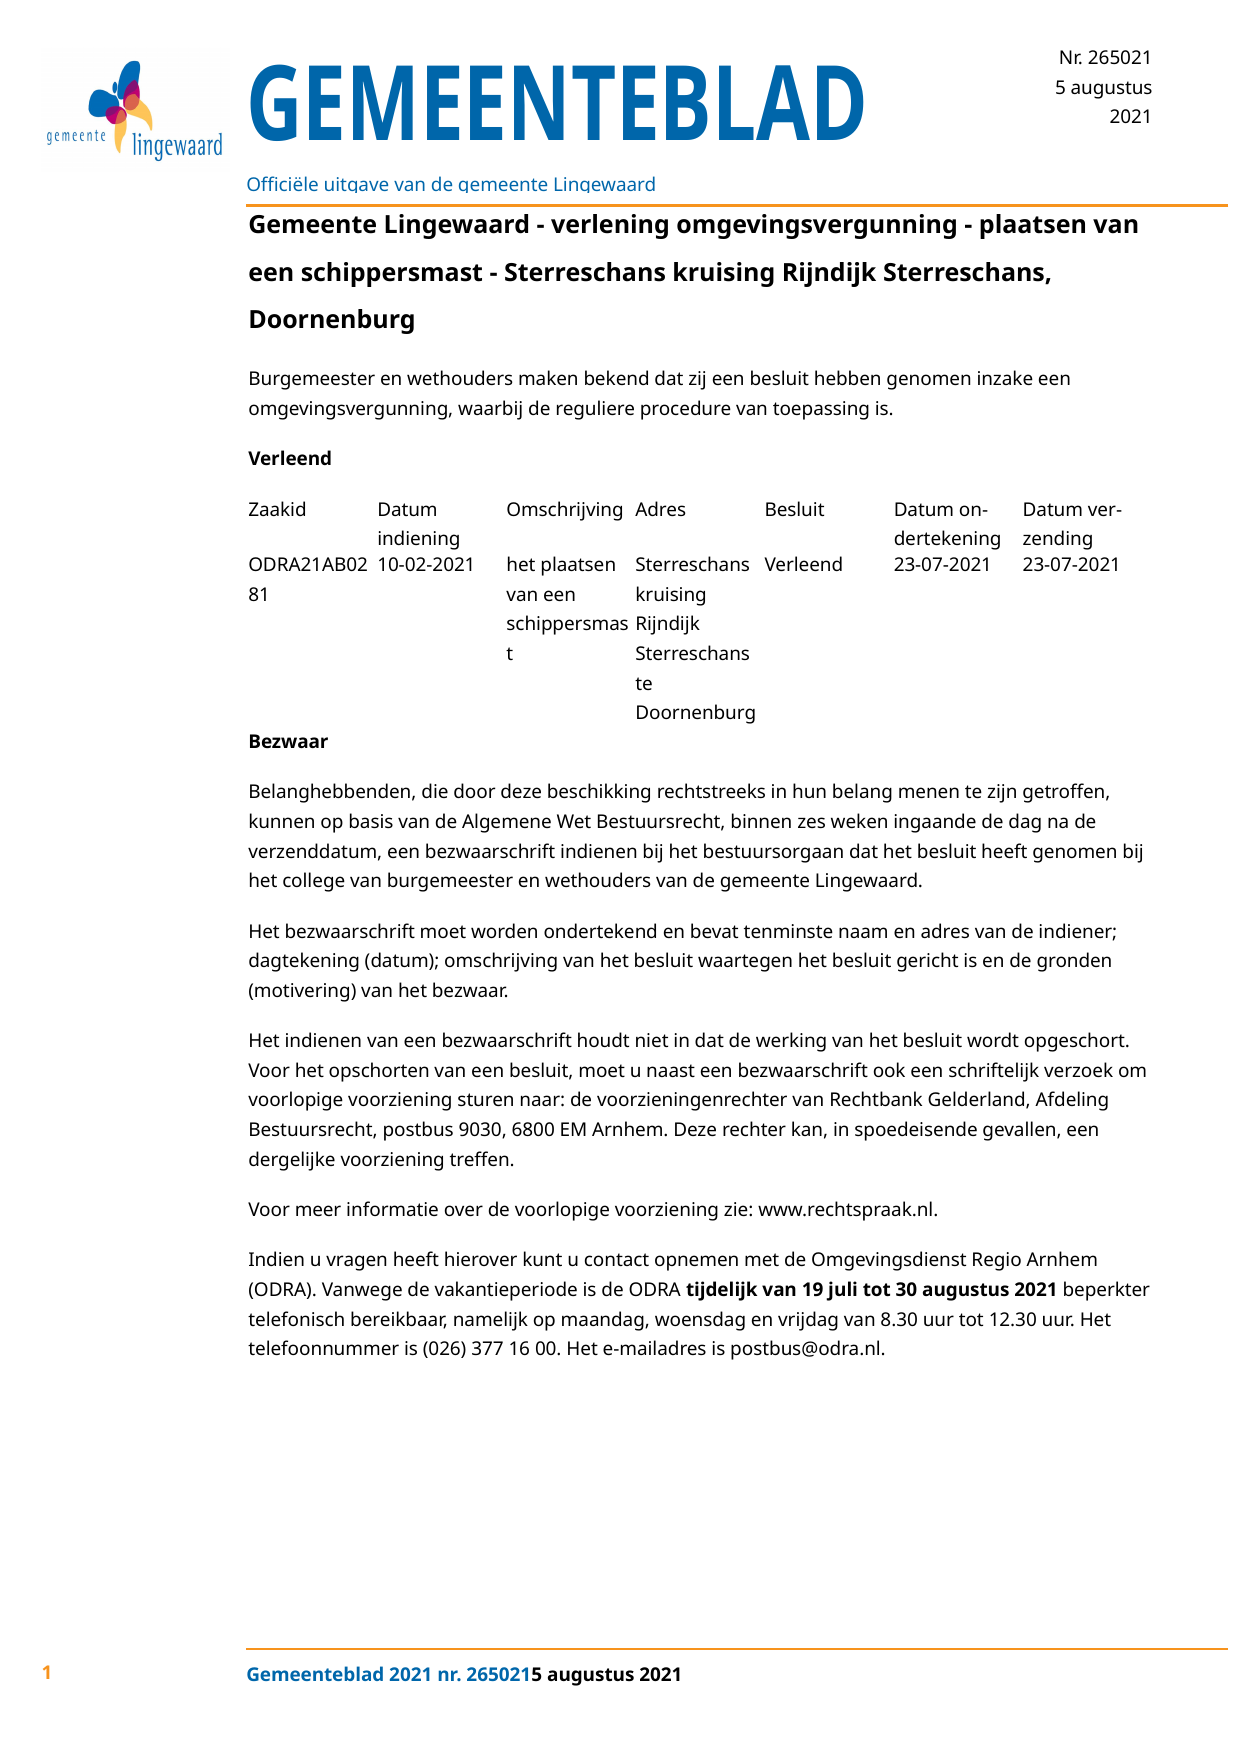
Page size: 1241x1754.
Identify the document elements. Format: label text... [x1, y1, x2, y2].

text Voor meer informatie over de voorlopige voorziening zie: www.rechtspraak.nl. [248, 1196, 1152, 1222]
picture [41, 47, 231, 172]
table_cell 23-07-2021 [1023, 551, 1152, 725]
table_cell Sterreschans kruising Rijndijk Sterreschans te Doornenburg [635, 551, 764, 725]
table_cell het plaatsen van een schippersmast [506, 551, 635, 725]
table_cell 23-07-2021 [894, 551, 1022, 725]
table_cell 10-02-2021 [377, 551, 506, 725]
table_header Datum indiening [377, 496, 506, 551]
text Het indienen van een bezwaarschrift houdt niet in dat de werking van het besluit wordt opgeschort. Voor het opschorten van een besluit, moet u naast een bezwaarschrift ook een schriftelijk verzoek om voorlopige voorziening sturen naar: de voorzieningenrechter van Rechtbank Gelderland, Afdeling Bestuursrecht, postbus 9030, 6800 EM Arnhem. Deze rechter kan, in spoedeisende gevallen, een dergelijke voorziening treffen. [248, 1027, 1152, 1171]
table_cell Verleend [764, 551, 893, 725]
text Het bezwaarschrift moet worden ondertekend en bevat tenminste naam en adres van de indiener; dagtekening (datum); omschrijving van het besluit waartegen het besluit gericht is en de gronden (motivering) van het bezwaar. [248, 918, 1152, 1003]
table_header Omschrijving [506, 496, 635, 551]
table_cell ODRA21AB0281 [248, 551, 377, 725]
table_header Besluit [764, 496, 893, 551]
text Indien u vragen heeft hierover kunt u contact opnemen met de Omgevingsdienst Regio Arnhem (ODRA). Vanwege de vakantieperiode is de ODRA tijdelijk van 19 juli tot 30 augustus 2021 beperkter telefonisch bereikbaar, namelijk op maandag, woensdag en vrijdag van 8.30 uur tot 12.30 uur. Het telefoonnummer is (026) 377 16 00. Het e-mailadres is postbus@odra.nl. [248, 1247, 1152, 1361]
table_header Datum ver-zending [1023, 496, 1152, 551]
text Burgemeester en wethouders maken bekend dat zij een besluit hebben genomen inzake een omgevingsvergunning, waarbij de reguliere procedure van toepassing is. [248, 366, 1152, 421]
text Verleend [248, 446, 1152, 471]
text Bezwaar [248, 728, 1152, 754]
table_header Adres [635, 496, 764, 551]
text Gemeente Lingewaard - verlening omgevingsvergunning - plaatsen van een schippersmast - Sterreschans kruising Rijndijk Sterreschans, Doornenburg [248, 207, 1152, 336]
text Belanghebbenden, die door deze beschikking rechtstreeks in hun belang menen te zijn getroffen, kunnen op basis van de Algemene Wet Bestuursrecht, binnen zes weken ingaande de dag na de verzenddatum, een bezwaarschrift indienen bij het bestuursorgaan dat het besluit heeft genomen bij het college van burgemeester en wethouders van de gemeente Lingewaard. [248, 779, 1152, 893]
table_header Datum on-dertekening [894, 496, 1022, 551]
table_header Zaakid [248, 496, 377, 551]
